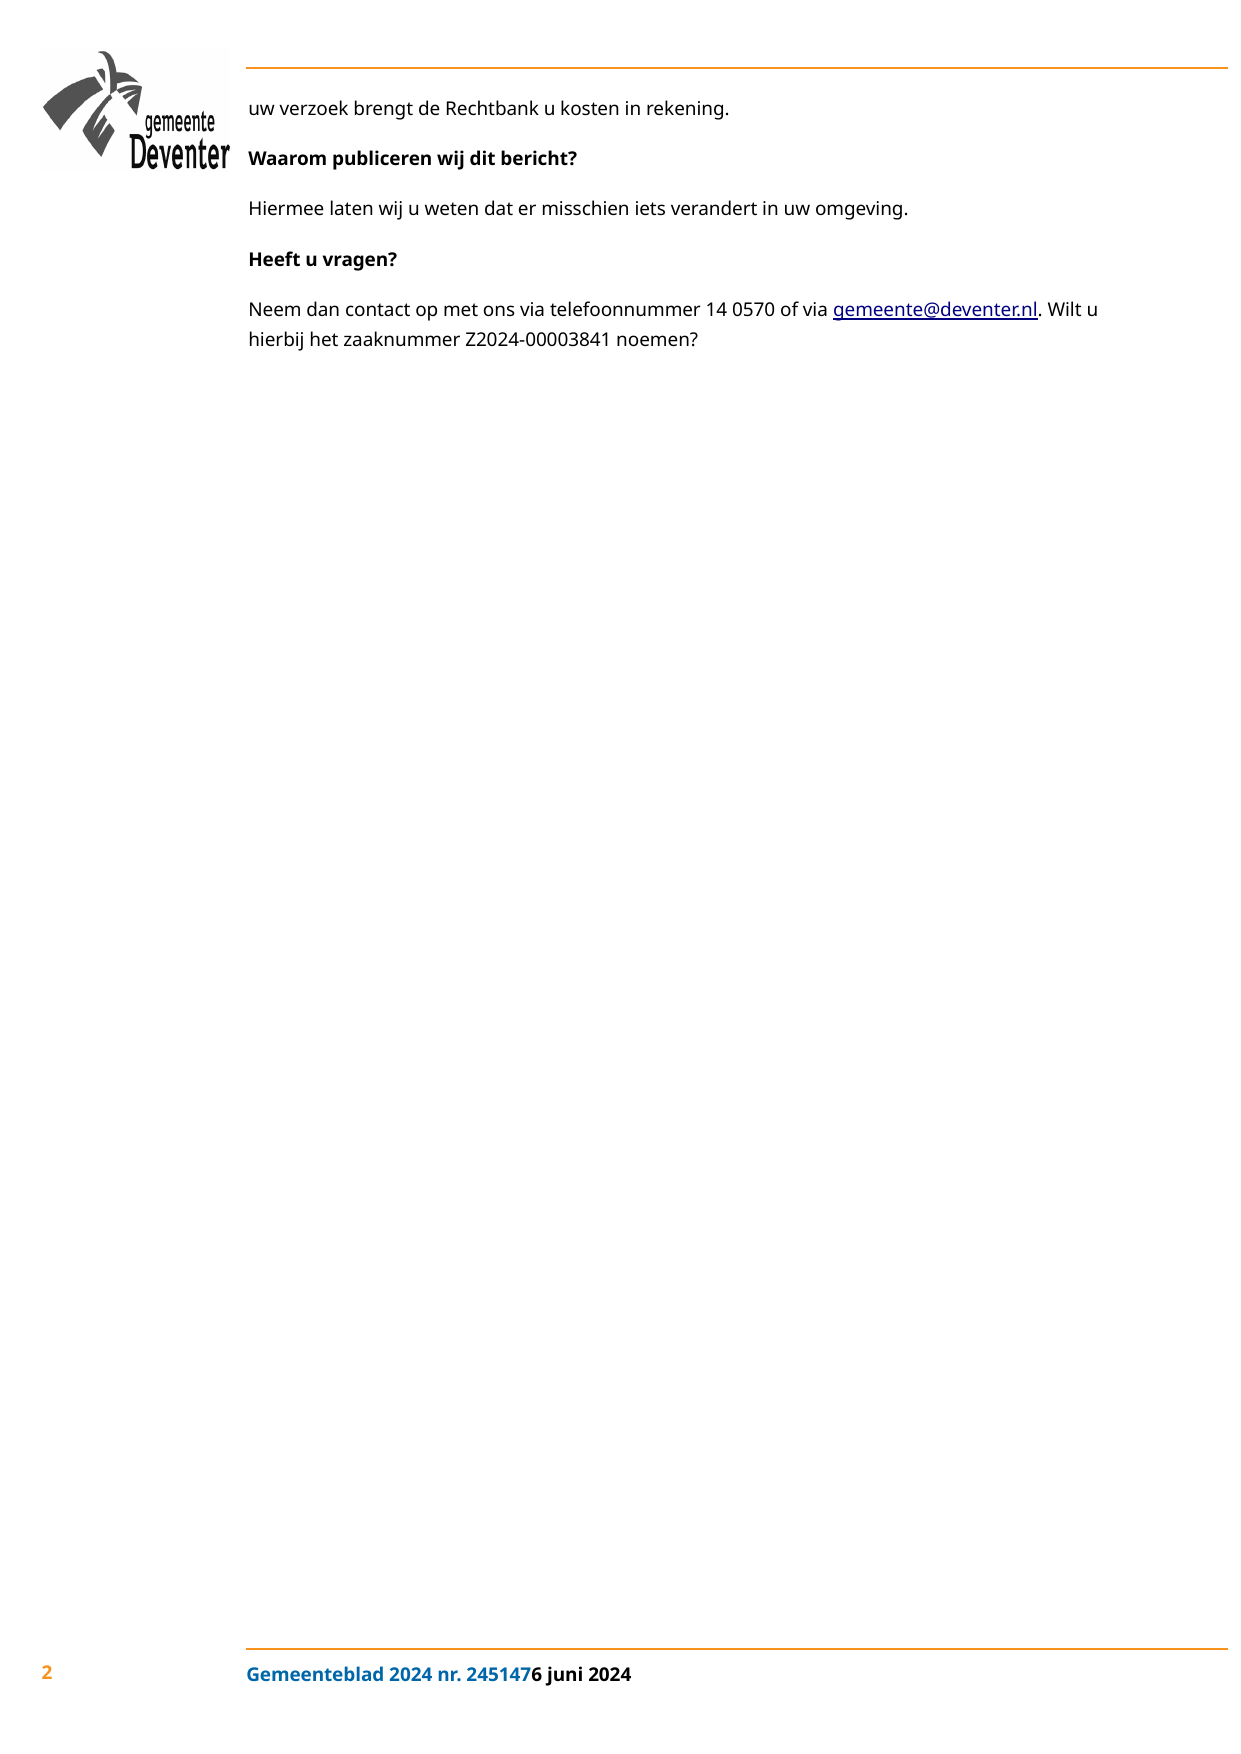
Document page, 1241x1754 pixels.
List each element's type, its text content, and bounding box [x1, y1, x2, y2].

text Heeft u vragen? [248, 246, 1152, 272]
text Hiermee laten wij u weten dat er misschien iets verandert in uw omgeving. [248, 196, 1152, 221]
picture [41, 47, 231, 172]
text uw verzoek brengt de Rechtbank u kosten in rekening. [248, 95, 1152, 121]
text Neem dan contact op met ons via telefoonnummer 14 0570 of via gemeente@deventer.nl. Wilt u hierbij het zaaknummer Z2024-00003841 noemen? [248, 296, 1152, 352]
text Waarom publiceren wij dit bericht? [248, 145, 1152, 171]
